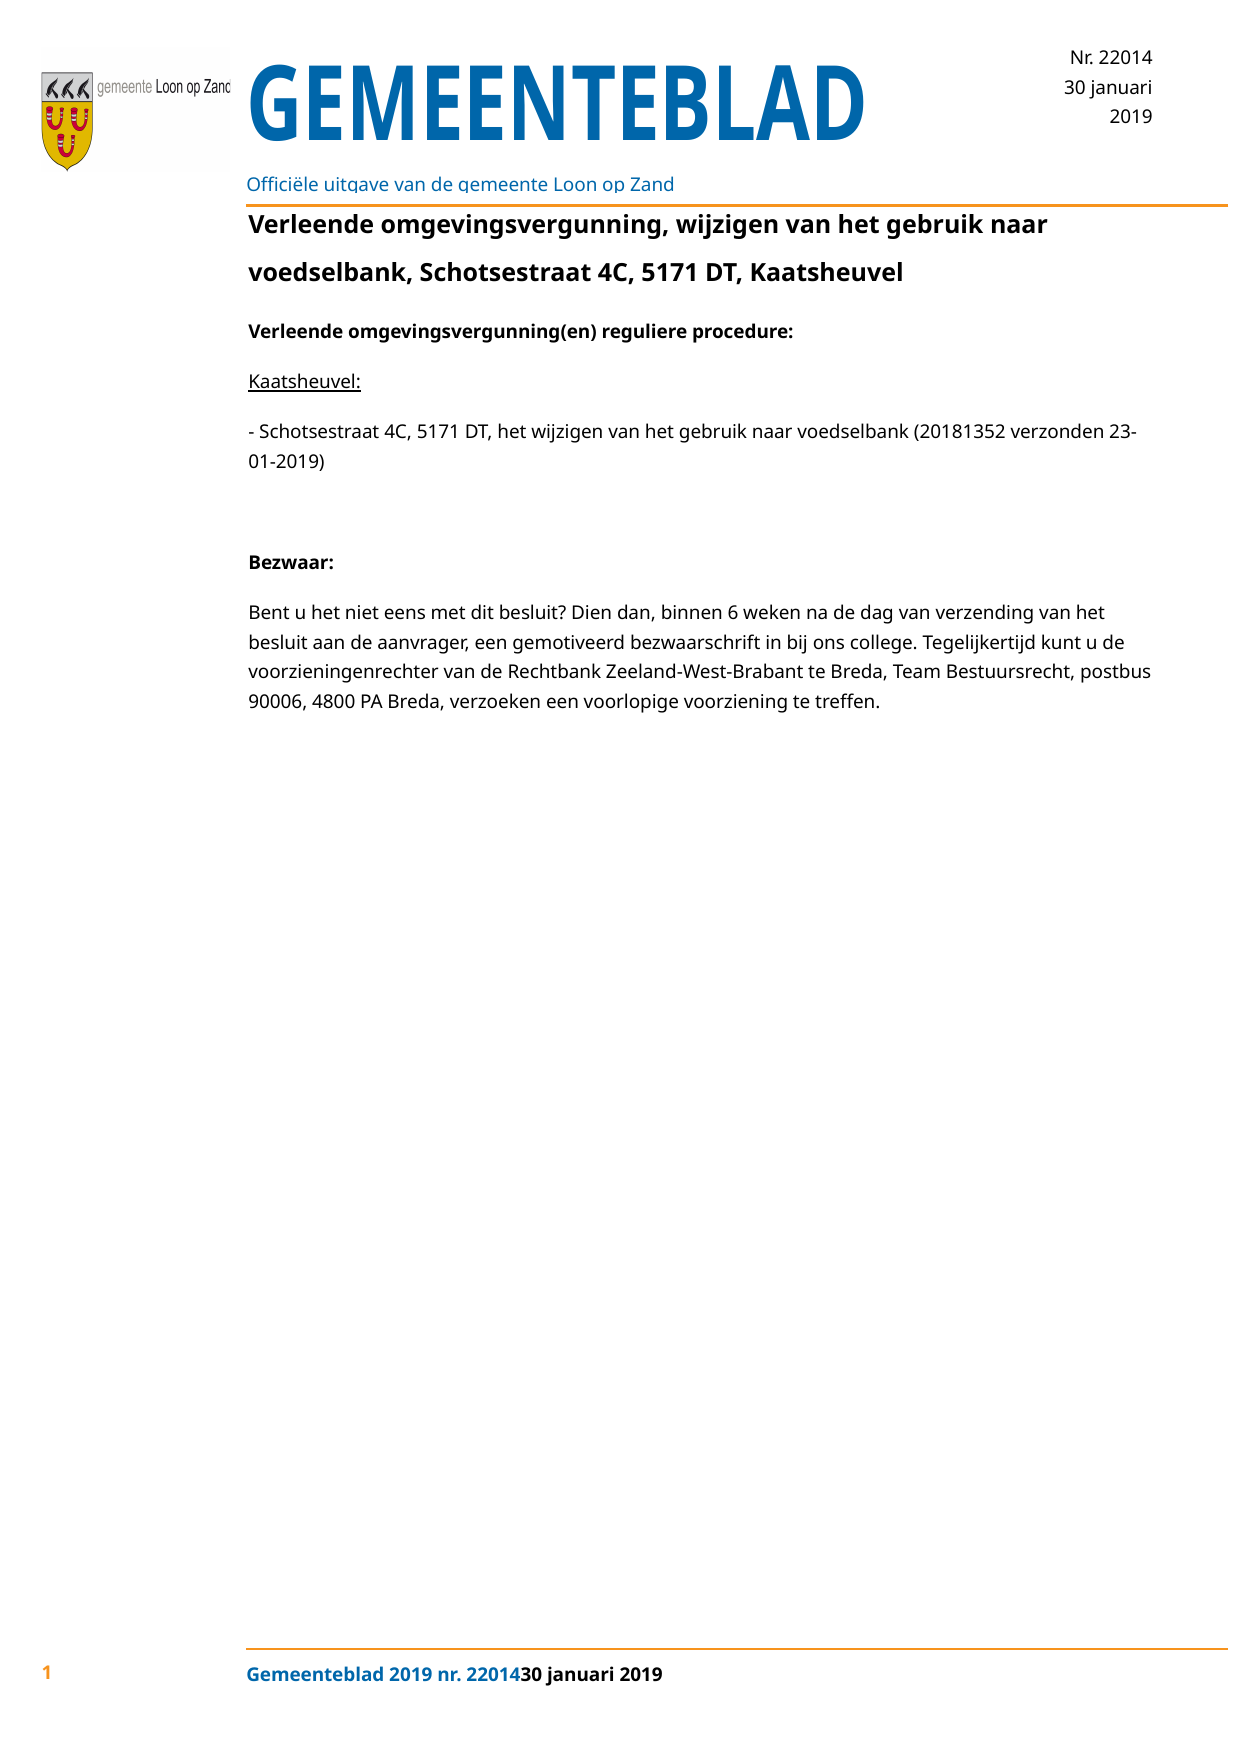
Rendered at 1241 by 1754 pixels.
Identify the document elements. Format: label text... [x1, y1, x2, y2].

text Bent u het niet eens met dit besluit? Dien dan, binnen 6 weken na de dag van verzending van het besluit aan de aanvrager, een gemotiveerd bezwaarschrift in bij ons college. Tegelijkertijd kunt u de voorzieningenrechter van de Rechtbank Zeeland-West-Brabant te Breda, Team Bestuursrecht, postbus 90006, 4800 PA Breda, verzoeken een voorlopige voorziening te treffen. [248, 599, 1152, 714]
text Verleende omgevingsvergunning, wijzigen van het gebruik naar voedselbank, Schotsestraat 4C, 5171 DT, Kaatsheuvel [248, 207, 1152, 288]
text - Schotsestraat 4C, 5171 DT, het wijzigen van het gebruik naar voedselbank (20181352 verzonden 23-01-2019) [248, 419, 1152, 474]
picture [41, 47, 231, 172]
text Verleende omgevingsvergunning(en) reguliere procedure: [248, 318, 1152, 344]
text Bezwaar: [248, 549, 1152, 575]
text Kaatsheuvel: [248, 368, 1152, 394]
